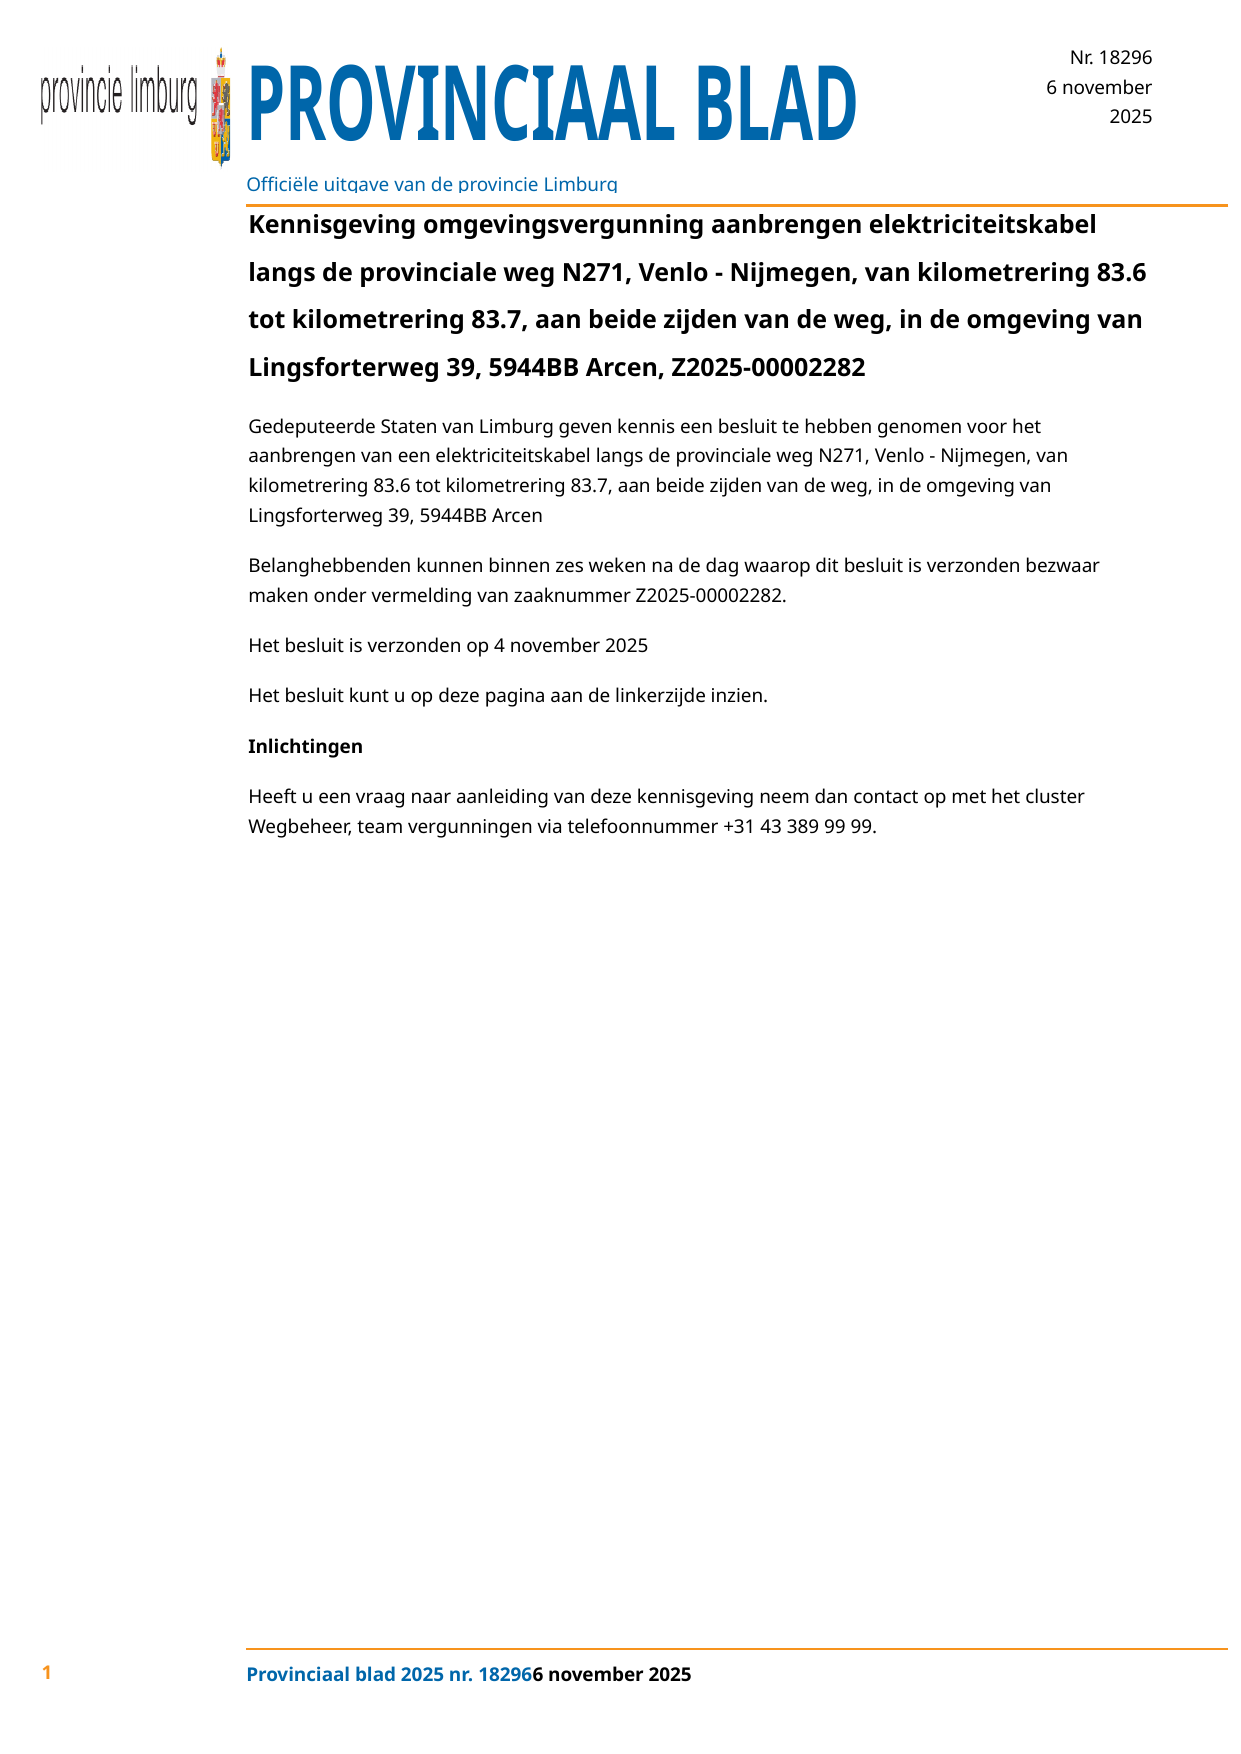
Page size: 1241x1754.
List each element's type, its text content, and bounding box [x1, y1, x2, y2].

picture [41, 47, 231, 172]
text Heeft u een vraag naar aanleiding van deze kennisgeving neem dan contact op met het cluster Wegbeheer, team vergunningen via telefoonnummer +31 43 389 99 99. [248, 783, 1152, 839]
text Het besluit kunt u op deze pagina aan de linkerzijde inzien. [248, 683, 1152, 708]
text Gedeputeerde Staten van Limburg geven kennis een besluit te hebben genomen voor het aanbrengen van een elektriciteitskabel langs de provinciale weg N271, Venlo - Nijmegen, van kilometrering 83.6 tot kilometrering 83.7, aan beide zijden van de weg, in de omgeving van Lingsforterweg 39, 5944BB Arcen [248, 413, 1152, 528]
text Het besluit is verzonden op 4 november 2025 [248, 632, 1152, 658]
text Belanghebbenden kunnen binnen zes weken na de dag waarop dit besluit is verzonden bezwaar maken onder vermelding van zaaknummer Z2025-00002282. [248, 552, 1152, 608]
text Inlichtingen [248, 733, 1152, 759]
text Kennisgeving omgevingsvergunning aanbrengen elektriciteitskabel langs de provinciale weg N271, Venlo - Nijmegen, van kilometrering 83.6 tot kilometrering 83.7, aan beide zijden van de weg, in de omgeving van Lingsforterweg 39, 5944BB Arcen, Z2025-00002282 [248, 207, 1152, 384]
